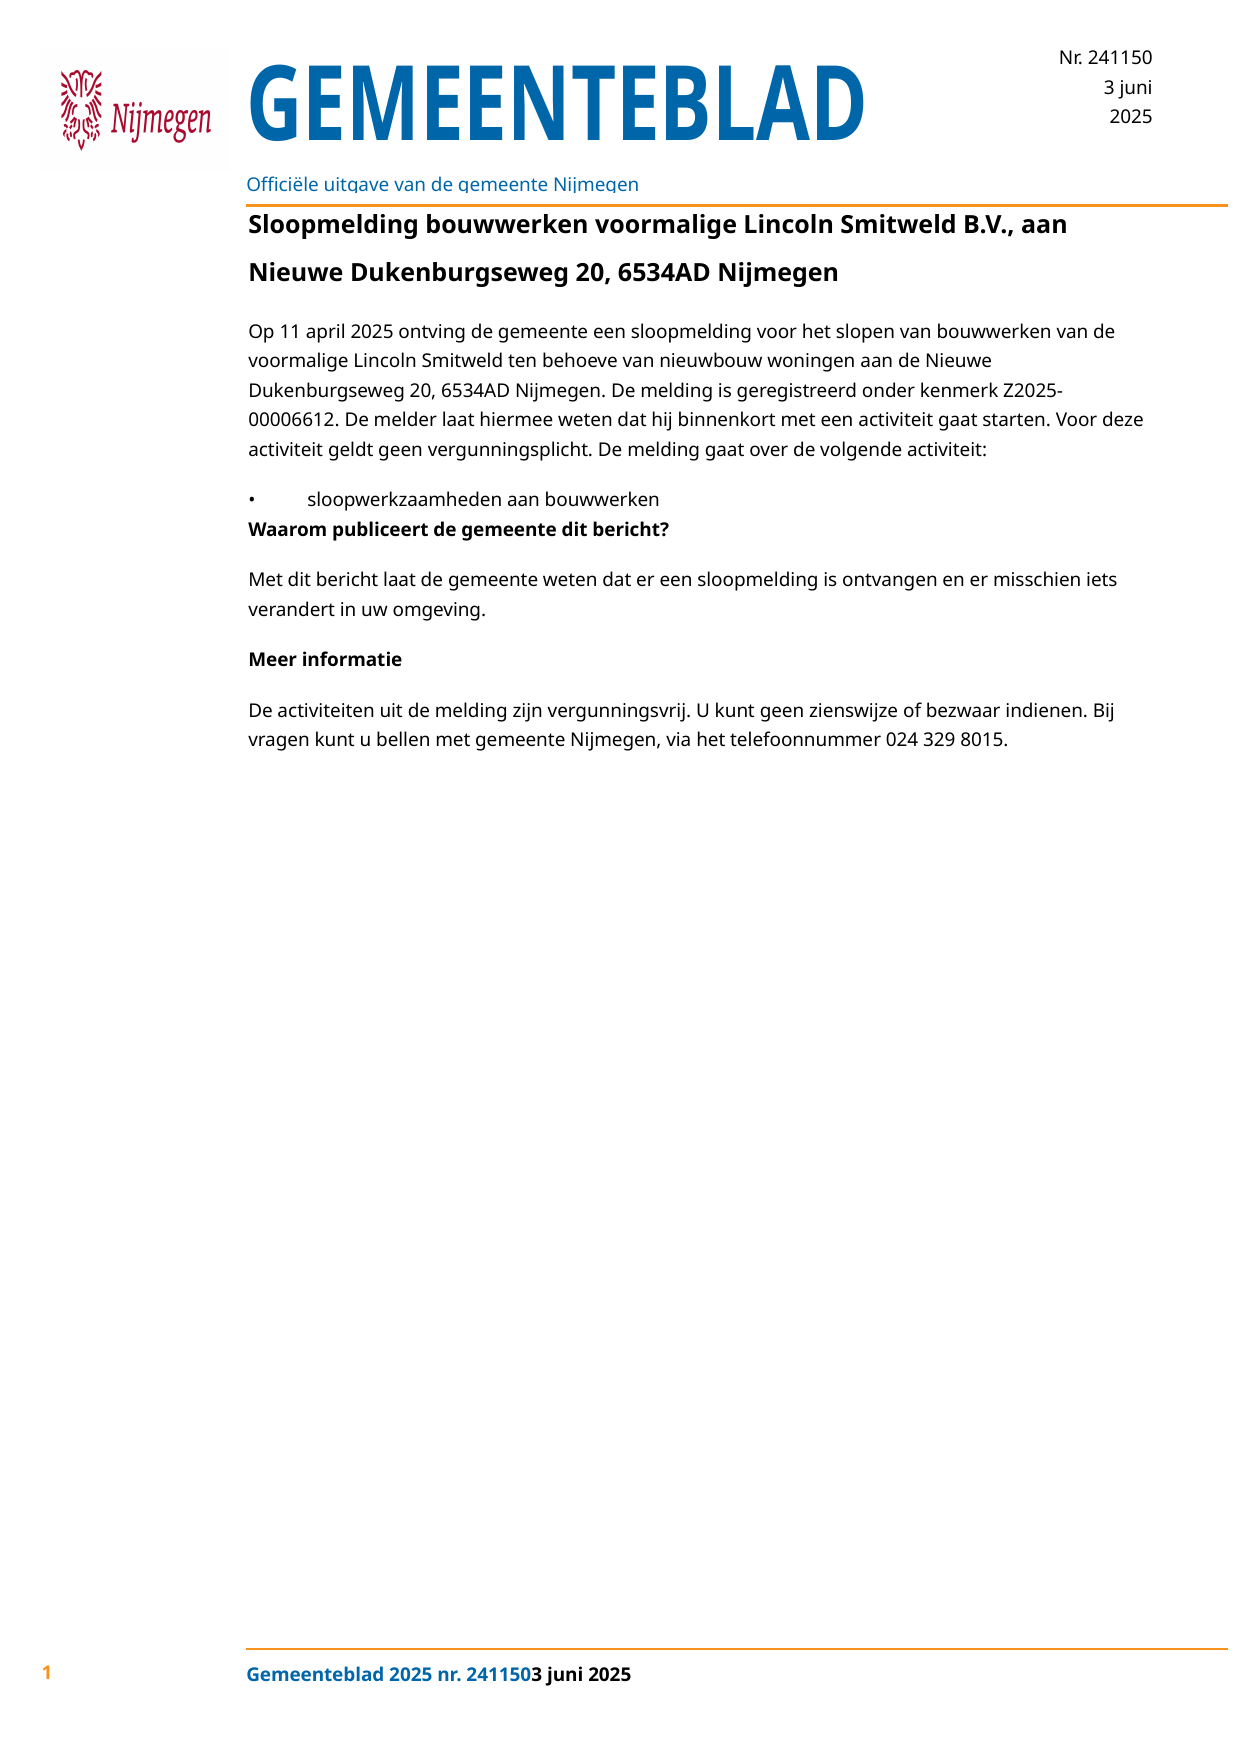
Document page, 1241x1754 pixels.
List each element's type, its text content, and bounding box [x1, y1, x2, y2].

picture [41, 47, 231, 172]
text De activiteiten uit de melding zijn vergunningsvrij. U kunt geen zienswijze of bezwaar indienen. Bij vragen kunt u bellen met gemeente Nijmegen, via het telefoonnummer 024 329 8015. [248, 697, 1152, 752]
text Sloopmelding bouwwerken voormalige Lincoln Smitweld B.V., aan Nieuwe Dukenburgseweg 20, 6534AD Nijmegen [248, 207, 1152, 288]
text Meer informatie [248, 647, 1152, 672]
list sloopwerkzaamheden aan bouwwerken [248, 487, 1152, 512]
text Op 11 april 2025 ontving de gemeente een sloopmelding voor het slopen van bouwwerken van de voormalige Lincoln Smitweld ten behoeve van nieuwbouw woningen aan de Nieuwe Dukenburgseweg 20, 6534AD Nijmegen. De melding is geregistreerd onder kenmerk Z2025-00006612. De melder laat hiermee weten dat hij binnenkort met een activiteit gaat starten. Voor deze activiteit geldt geen vergunningsplicht. De melding gaat over de volgende activiteit: [248, 318, 1152, 462]
text Met dit bericht laat de gemeente weten dat er een sloopmelding is ontvangen en er misschien iets verandert in uw omgeving. [248, 567, 1152, 622]
text Waarom publiceert de gemeente dit bericht? [248, 516, 1152, 542]
